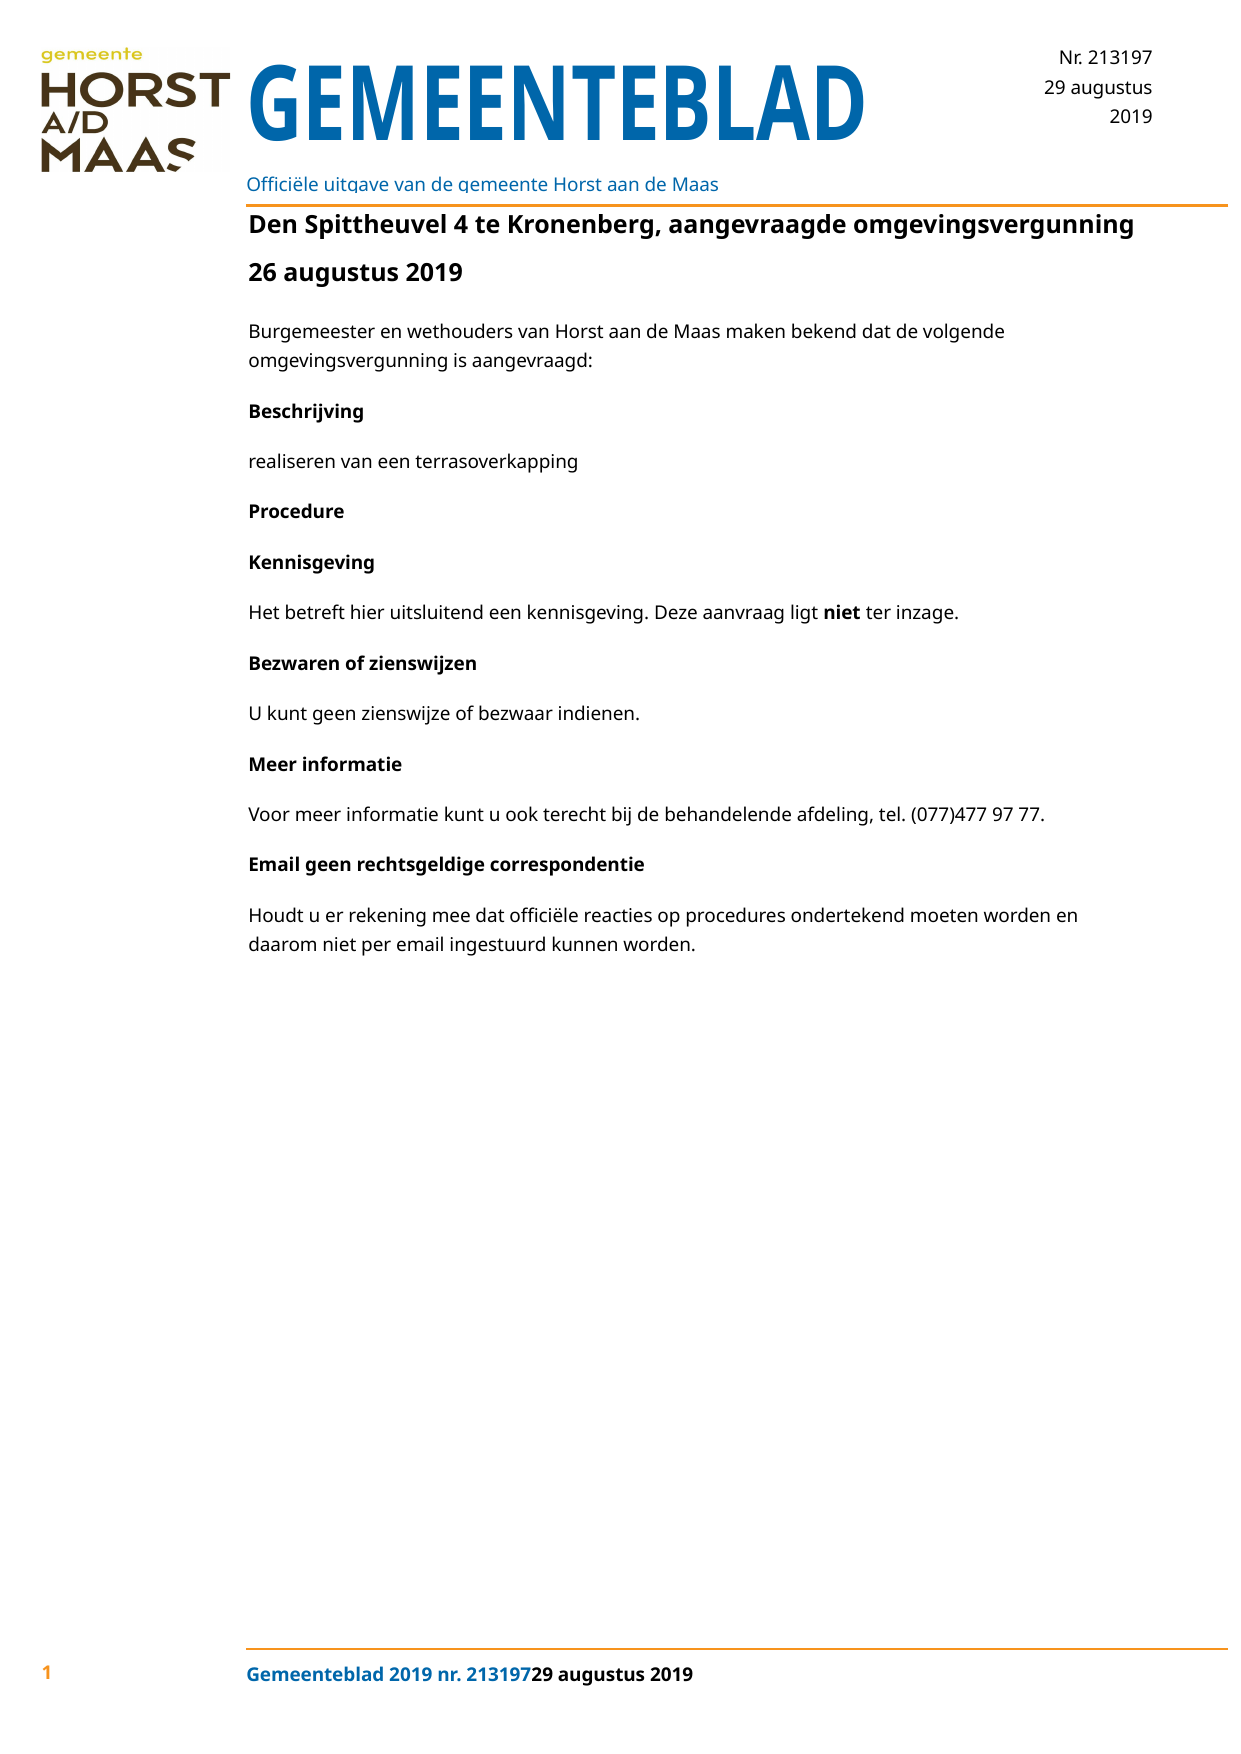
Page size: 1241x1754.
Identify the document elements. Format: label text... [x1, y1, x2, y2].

text Houdt u er rekening mee dat officiële reacties op procedures ondertekend moeten worden en daarom niet per email ingestuurd kunnen worden. [248, 902, 1152, 957]
text U kunt geen zienswijze of bezwaar indienen. [248, 700, 1152, 726]
text Het betreft hier uitsluitend een kennisgeving. Deze aanvraag ligt niet ter inzage. [248, 599, 1152, 625]
text Email geen rechtsgeldige correspondentie [248, 852, 1152, 877]
text realiseren van een terrasoverkapping [248, 448, 1152, 474]
text Kennisgeving [248, 549, 1152, 575]
text Voor meer informatie kunt u ook terecht bij de behandelende afdeling, tel. (077)477 97 77. [248, 801, 1152, 827]
text Procedure [248, 499, 1152, 524]
text Meer informatie [248, 751, 1152, 777]
picture [41, 47, 231, 172]
text Den Spittheuvel 4 te Kronenberg, aangevraagde omgevingsvergunning 26 augustus 2019 [248, 207, 1152, 288]
text Bezwaren of zienswijzen [248, 650, 1152, 676]
text Burgemeester en wethouders van Horst aan de Maas maken bekend dat de volgende omgevingsvergunning is aangevraagd: [248, 318, 1152, 373]
text Beschrijving [248, 398, 1152, 424]
